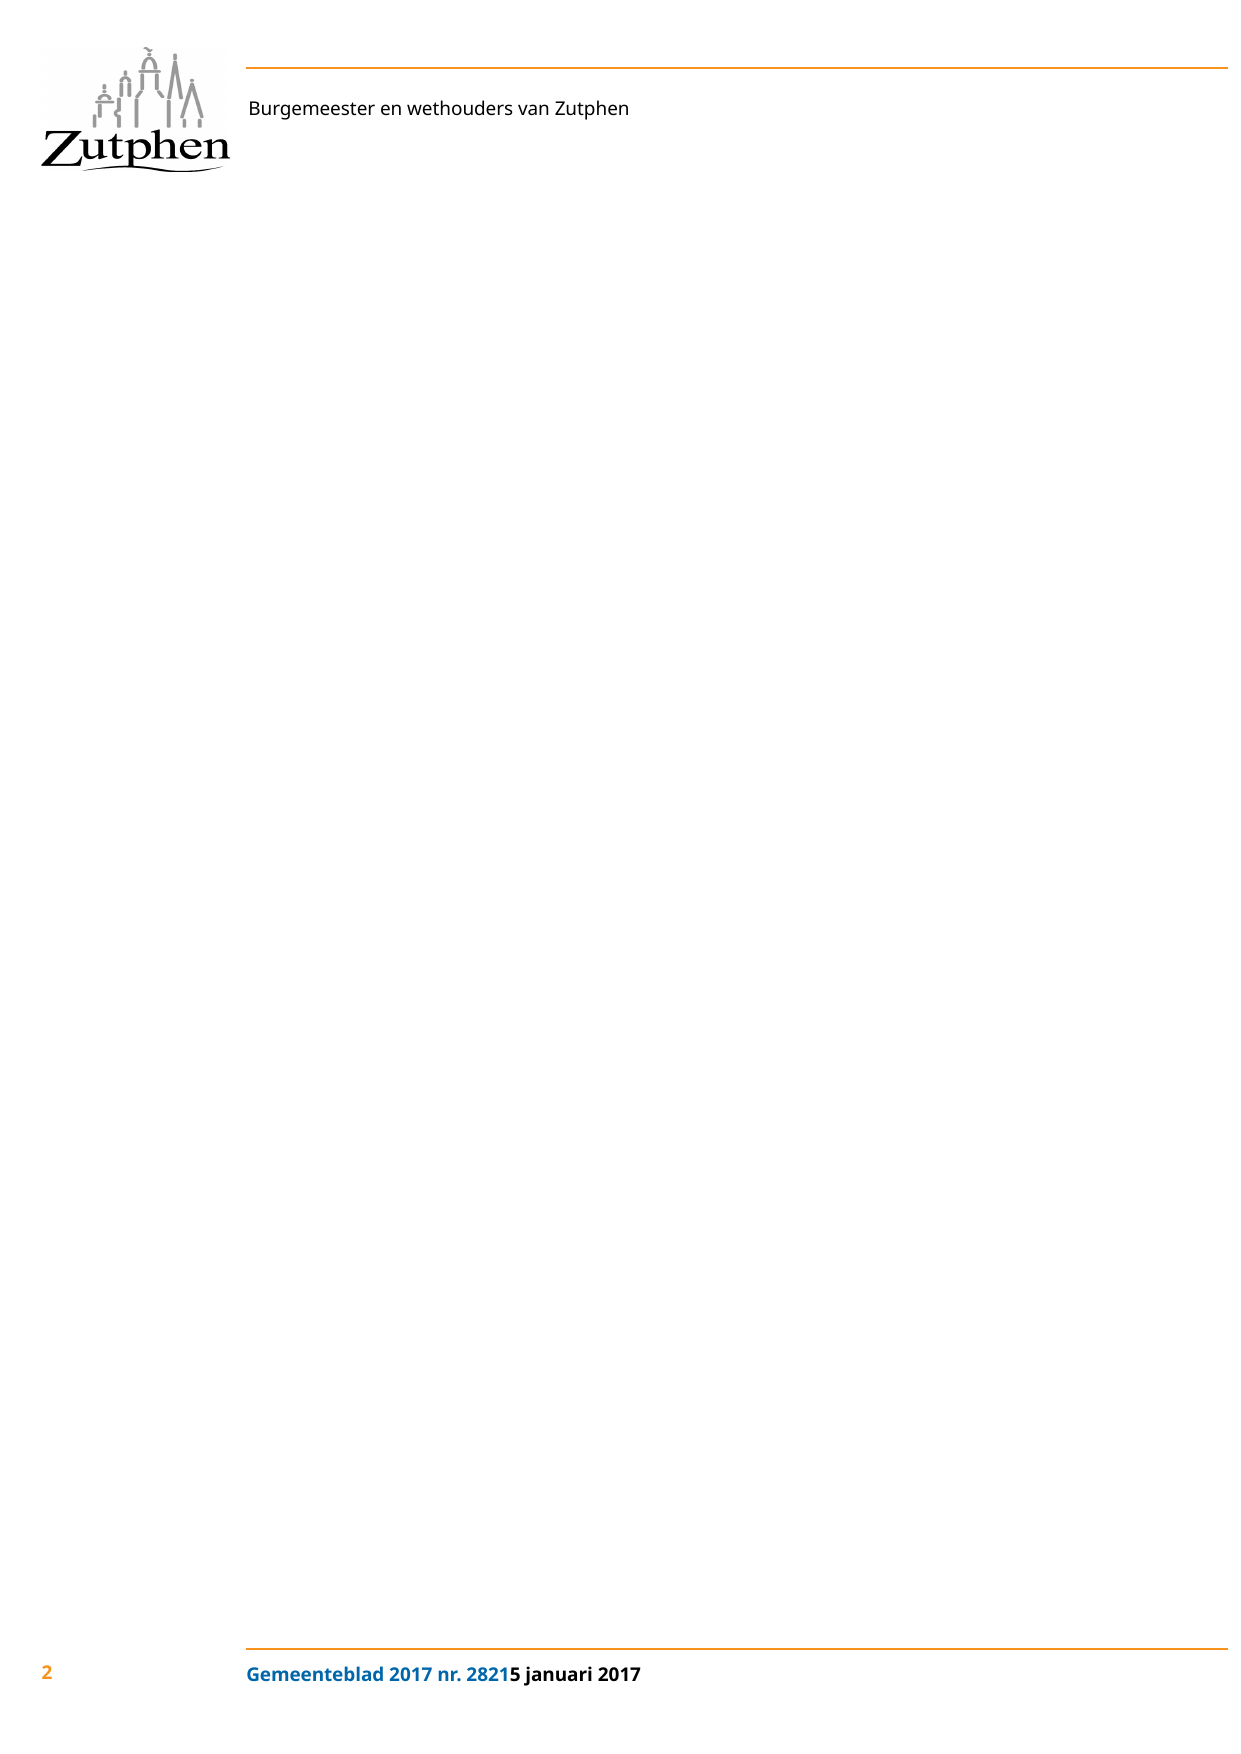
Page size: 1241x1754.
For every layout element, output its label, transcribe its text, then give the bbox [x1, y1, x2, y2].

text Burgemeester en wethouders van Zutphen [248, 95, 1152, 121]
picture [41, 47, 231, 172]
